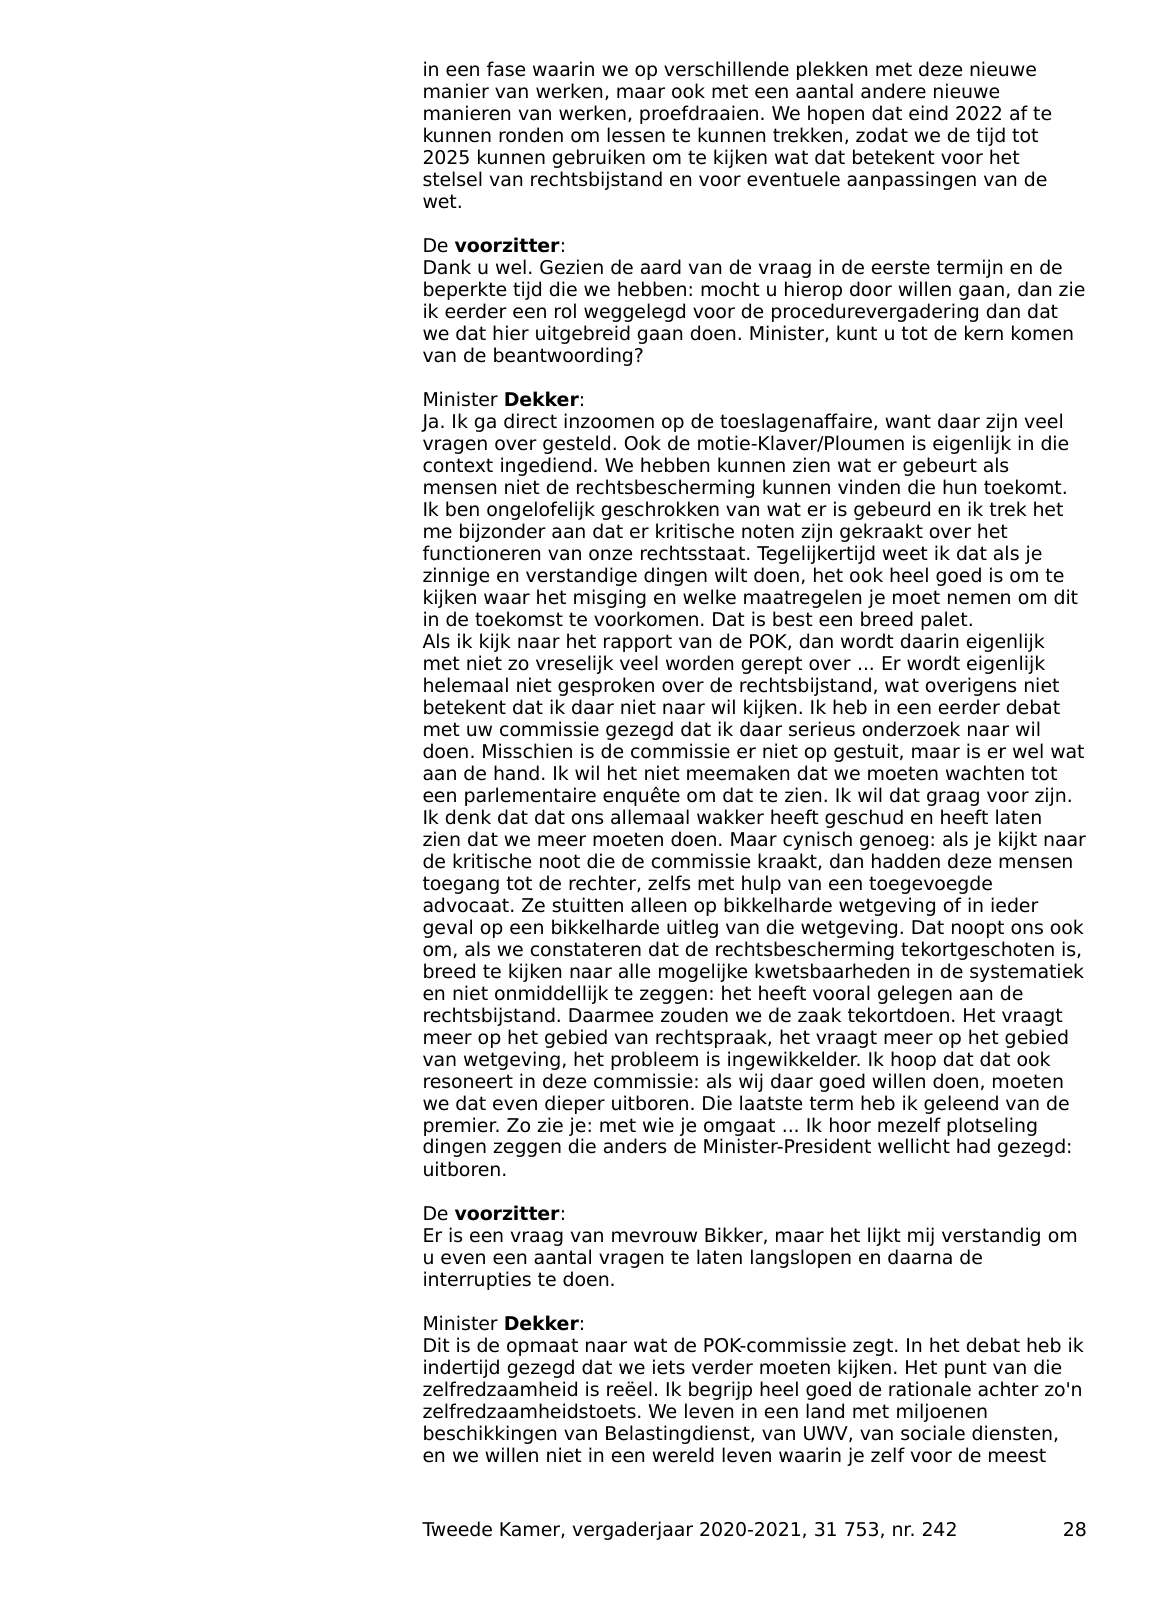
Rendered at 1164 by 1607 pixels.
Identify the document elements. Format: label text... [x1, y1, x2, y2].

text in een fase waarin we op verschillende plekken met deze nieuwe manier van werken, maar ook met een aantal andere nieuwe manieren van werken, proefdraaien. We hopen dat eind 2022 af te kunnen ronden om lessen te kunnen trekken, zodat we de tijd tot 2025 kunnen gebruiken om te kijken wat dat betekent voor het stelsel van rechtsbijstand en voor eventuele aanpassingen van de wet. [422, 59, 1087, 213]
text Dank u wel. Gezien de aard van de vraag in de eerste termijn en de beperkte tijd die we hebben: mocht u hierop door willen gaan, dan zie ik eerder een rol weggelegd voor de procedurevergadering dan dat we dat hier uitgebreid gaan doen. Minister, kunt u tot de kern komen van de beantwoording? [422, 257, 1087, 367]
text De voorzitter: [422, 1203, 1087, 1224]
text Er is een vraag van mevrouw Bikker, maar het lijkt mij verstandig om u even een aantal vragen te laten langslopen en daarna de interrupties te doen. [422, 1224, 1087, 1291]
text De voorzitter: [422, 235, 1087, 257]
text Ja. Ik ga direct inzoomen op de toeslagenaffaire, want daar zijn veel vragen over gesteld. Ook de motie-Klaver/Ploumen is eigenlijk in die context ingediend. We hebben kunnen zien wat er gebeurt als mensen niet de rechtsbescherming kunnen vinden die hun toekomt. Ik ben ongelofelijk geschrokken van wat er is gebeurd en ik trek het me bijzonder aan dat er kritische noten zijn gekraakt over het functioneren van onze rechtsstaat. Tegelijkertijd weet ik dat als je zinnige en verstandige dingen wilt doen, het ook heel goed is om te kijken waar het misging en welke maatregelen je moet nemen om dit in de toekomst te voorkomen. Dat is best een breed palet. [422, 411, 1087, 631]
text Dit is de opmaat naar wat de POK-commissie zegt. In het debat heb ik indertijd gezegd dat we iets verder moeten kijken. Het punt van die zelfredzaamheid is reëel. Ik begrijp heel goed de rationale achter zo'n zelfredzaamheidstoets. We leven in een land met miljoenen beschikkingen van Belastingdienst, van UWV, van sociale diensten, en we willen niet in een wereld leven waarin je zelf voor de meest [422, 1335, 1087, 1467]
text Als ik kijk naar het rapport van de POK, dan wordt daarin eigenlijk met niet zo vreselijk veel worden gerept over ... Er wordt eigenlijk helemaal niet gesproken over de rechtsbijstand, wat overigens niet betekent dat ik daar niet naar wil kijken. Ik heb in een eerder debat met uw commissie gezegd dat ik daar serieus onderzoek naar wil doen. Misschien is de commissie er niet op gestuit, maar is er wel wat aan de hand. Ik wil het niet meemaken dat we moeten wachten tot een parlementaire enquête om dat te zien. Ik wil dat graag voor zijn. Ik denk dat dat ons allemaal wakker heeft geschud en heeft laten zien dat we meer moeten doen. Maar cynisch genoeg: als je kijkt naar de kritische noot die de commissie kraakt, dan hadden deze mensen toegang tot de rechter, zelfs met hulp van een toegevoegde advocaat. Ze stuitten alleen op bikkelharde wetgeving of in ieder geval op een bikkelharde uitleg van die wetgeving. Dat noopt ons ook om, als we constateren dat de rechtsbescherming tekortgeschoten is, breed te kijken naar alle mogelijke kwetsbaarheden in de systematiek en niet onmiddellijk te zeggen: het heeft vooral gelegen aan de rechtsbijstand. Daarmee zouden we de zaak tekortdoen. Het vraagt meer op het gebied van rechtspraak, het vraagt meer op het gebied van wetgeving, het probleem is ingewikkelder. Ik hoop dat dat ook resoneert in deze commissie: als wij daar goed willen doen, moeten we dat even dieper uitboren. Die laatste term heb ik geleend van de premier. Zo zie je: met wie je omgaat ... Ik hoor mezelf plotseling dingen zeggen die anders de Minister-President wellicht had gezegd: uitboren. [422, 631, 1087, 1180]
text Minister Dekker: [422, 1313, 1087, 1335]
text Minister Dekker: [422, 389, 1087, 411]
